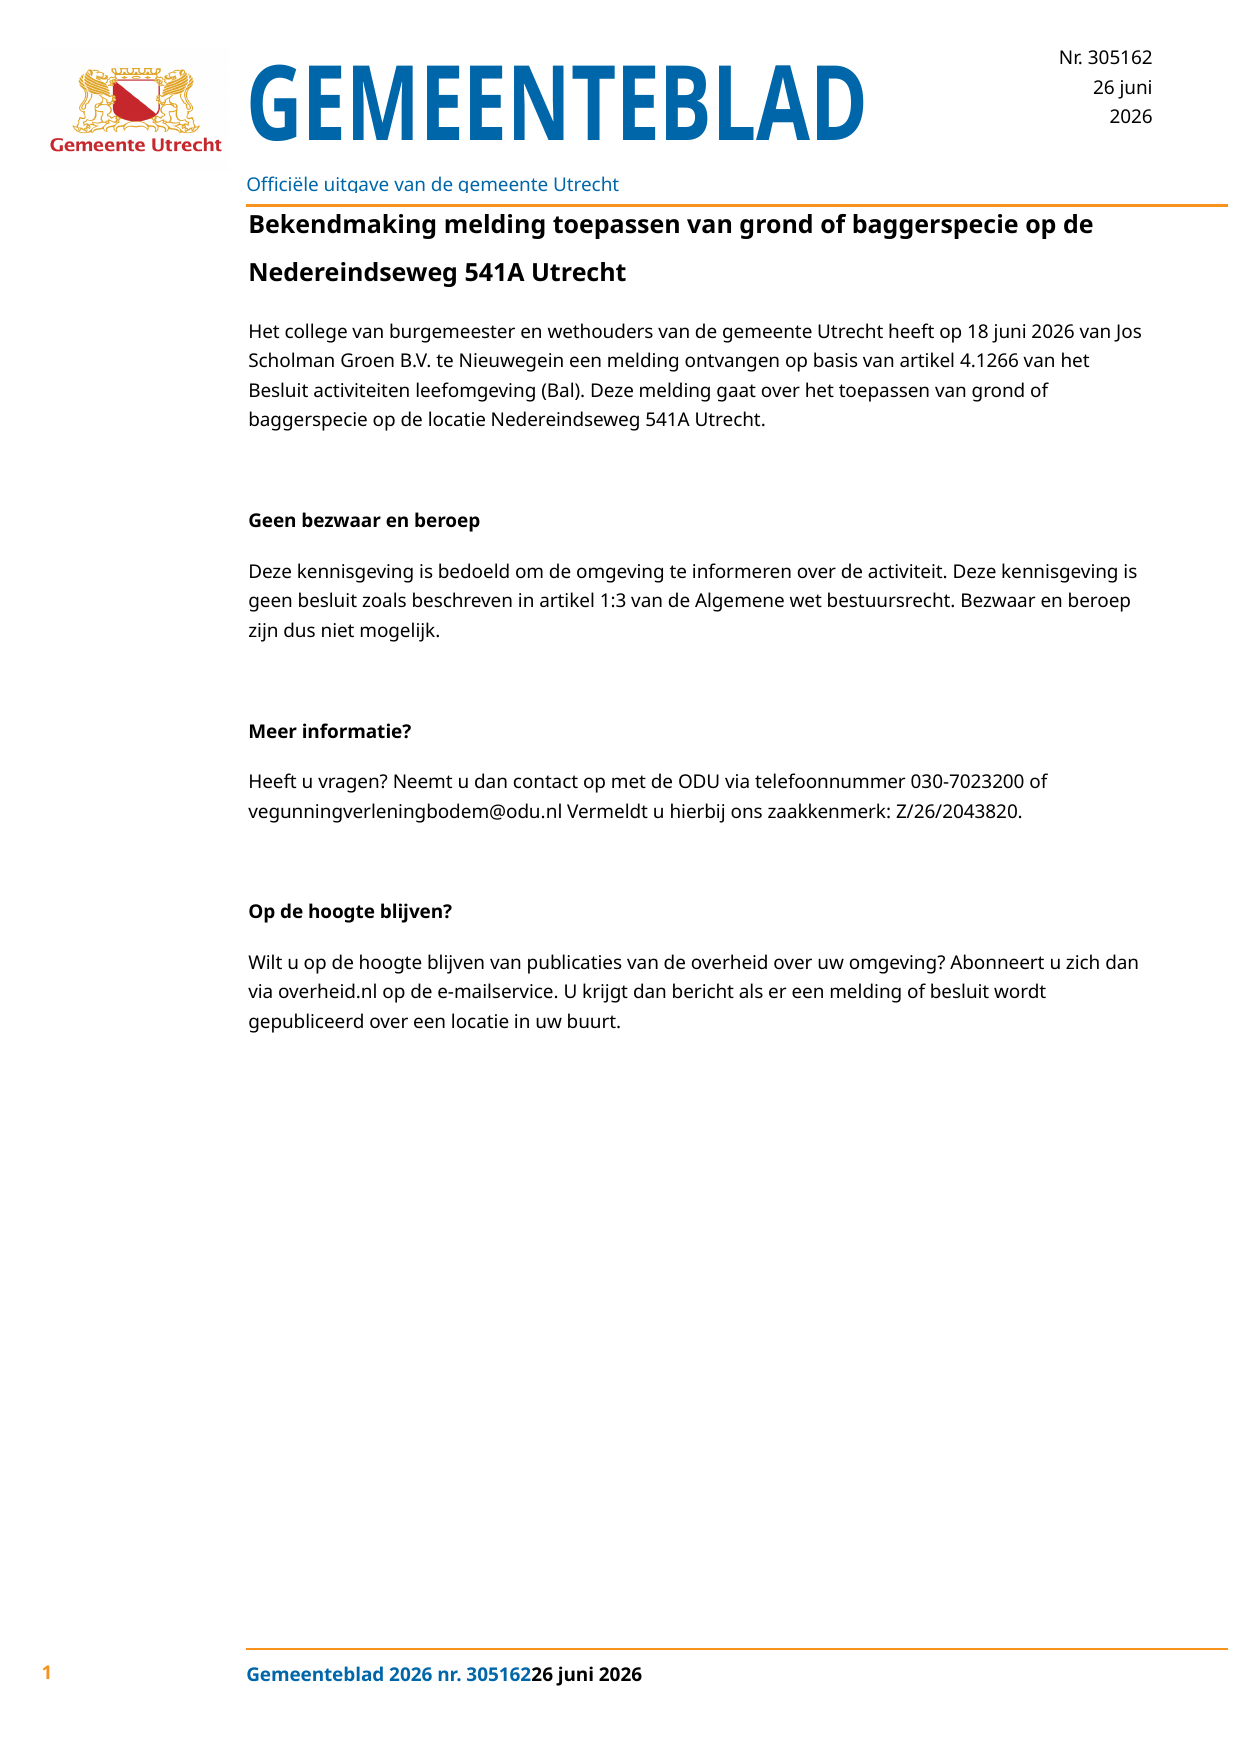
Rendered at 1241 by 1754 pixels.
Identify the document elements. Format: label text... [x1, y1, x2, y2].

text Bekendmaking melding toepassen van grond of baggerspecie op de Nedereindseweg 541A Utrecht [248, 207, 1152, 288]
text Meer informatie? [248, 718, 1152, 744]
text Geen bezwaar en beroep [248, 507, 1152, 533]
text Wilt u op de hoogte blijven van publicaties van de overheid over uw omgeving? Abonneert u zich dan via overheid.nl op de e-mailservice. U krijgt dan bericht als er een melding of besluit wordt gepubliceerd over een locatie in uw buurt. [248, 949, 1152, 1034]
picture [41, 47, 231, 172]
text Op de hoogte blijven? [248, 899, 1152, 924]
text Heeft u vragen? Neemt u dan contact op met de ODU via telefoonnummer 030-7023200 of vegunningverleningbodem@odu.nl Vermeldt u hierbij ons zaakkenmerk: Z/26/2043820. [248, 768, 1152, 824]
text Het college van burgemeester en wethouders van de gemeente Utrecht heeft op 18 juni 2026 van Jos Scholman Groen B.V. te Nieuwegein een melding ontvangen op basis van artikel 4.1266 van het Besluit activiteiten leefomgeving (Bal). Deze melding gaat over het toepassen van grond of baggerspecie op de locatie Nedereindseweg 541A Utrecht. [248, 318, 1152, 432]
text Deze kennisgeving is bedoeld om de omgeving te informeren over de activiteit. Deze kennisgeving is geen besluit zoals beschreven in artikel 1:3 van de Algemene wet bestuursrecht. Bezwaar en beroep zijn dus niet mogelijk. [248, 558, 1152, 643]
